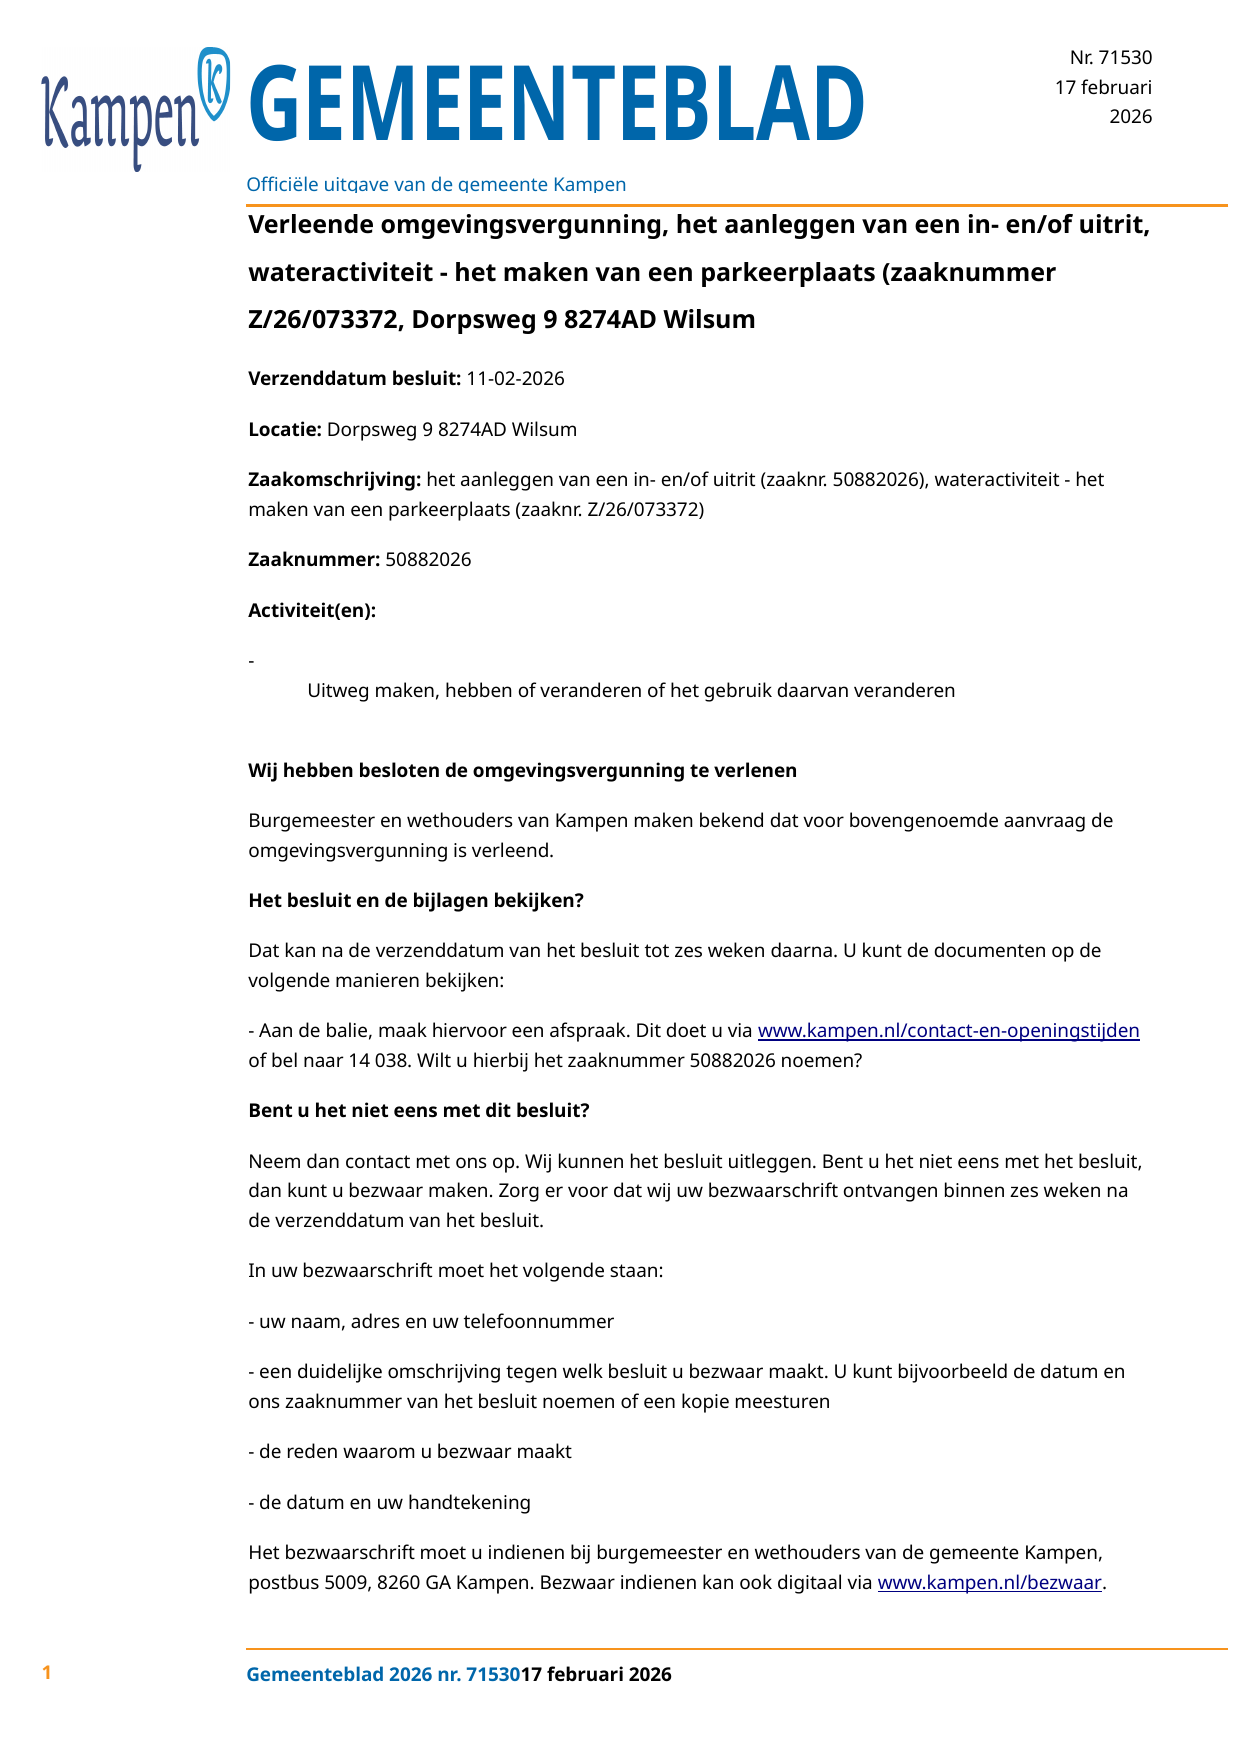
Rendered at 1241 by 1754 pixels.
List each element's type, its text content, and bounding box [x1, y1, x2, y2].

text Dat kan na de verzenddatum van het besluit tot zes weken daarna. U kunt de documenten op de volgende manieren bekijken: [248, 938, 1152, 993]
text - de reden waarom u bezwaar maakt [248, 1438, 1152, 1464]
text - Aan de balie, maak hiervoor een afspraak. Dit doet u via www.kampen.nl/contact-en-openingstijden of bel naar 14 038. Wilt u hierbij het zaaknummer 50882026 noemen? [248, 1018, 1152, 1073]
text Verleende omgevingsvergunning, het aanleggen van een in- en/of uitrit, wateractiviteit - het maken van een parkeerplaats (zaaknummer Z/26/073372, Dorpsweg 9 8274AD Wilsum [248, 207, 1152, 336]
text - de datum en uw handtekening [248, 1489, 1152, 1514]
picture [41, 47, 231, 172]
text Neem dan contact met ons op. Wij kunnen het besluit uitleggen. Bent u het niet eens met het besluit, dan kunt u bezwaar maken. Zorg er voor dat wij uw bezwaarschrift ontvangen binnen zes weken na de verzenddatum van het besluit. [248, 1148, 1152, 1233]
text Het bezwaarschrift moet u indienen bij burgemeester en wethouders van de gemeente Kampen, postbus 5009, 8260 GA Kampen. Bezwaar indienen kan ook digitaal via www.kampen.nl/bezwaar. [248, 1539, 1152, 1594]
text - een duidelijke omschrijving tegen welk besluit u bezwaar maakt. U kunt bijvoorbeeld de datum en ons zaaknummer van het besluit noemen of een kopie meesturen [248, 1358, 1152, 1414]
text Zaaknummer: 50882026 [248, 546, 1152, 572]
text In uw bezwaarschrift moet het volgende staan: [248, 1258, 1152, 1283]
text Het besluit en de bijlagen bekijken? [248, 887, 1152, 913]
text Zaakomschrijving: het aanleggen van een in- en/of uitrit (zaaknr. 50882026), wateractiviteit - het maken van een parkeerplaats (zaaknr. Z/26/073372) [248, 466, 1152, 522]
text Verzenddatum besluit: 11-02-2026 [248, 366, 1152, 391]
text Locatie: Dorpsweg 9 8274AD Wilsum [248, 416, 1152, 442]
text - uw naam, adres en uw telefoonnummer [248, 1308, 1152, 1334]
text Wij hebben besloten de omgevingsvergunning te verlenen [248, 757, 1152, 782]
text Activiteit(en): [248, 597, 1152, 622]
text Burgemeester en wethouders van Kampen maken bekend dat voor bovengenoemde aanvraag de omgevingsvergunning is verleend. [248, 807, 1152, 862]
text Bent u het niet eens met dit besluit? [248, 1098, 1152, 1123]
list Uitweg maken, hebben of veranderen of het gebruik daarvan veranderen [248, 677, 1152, 702]
